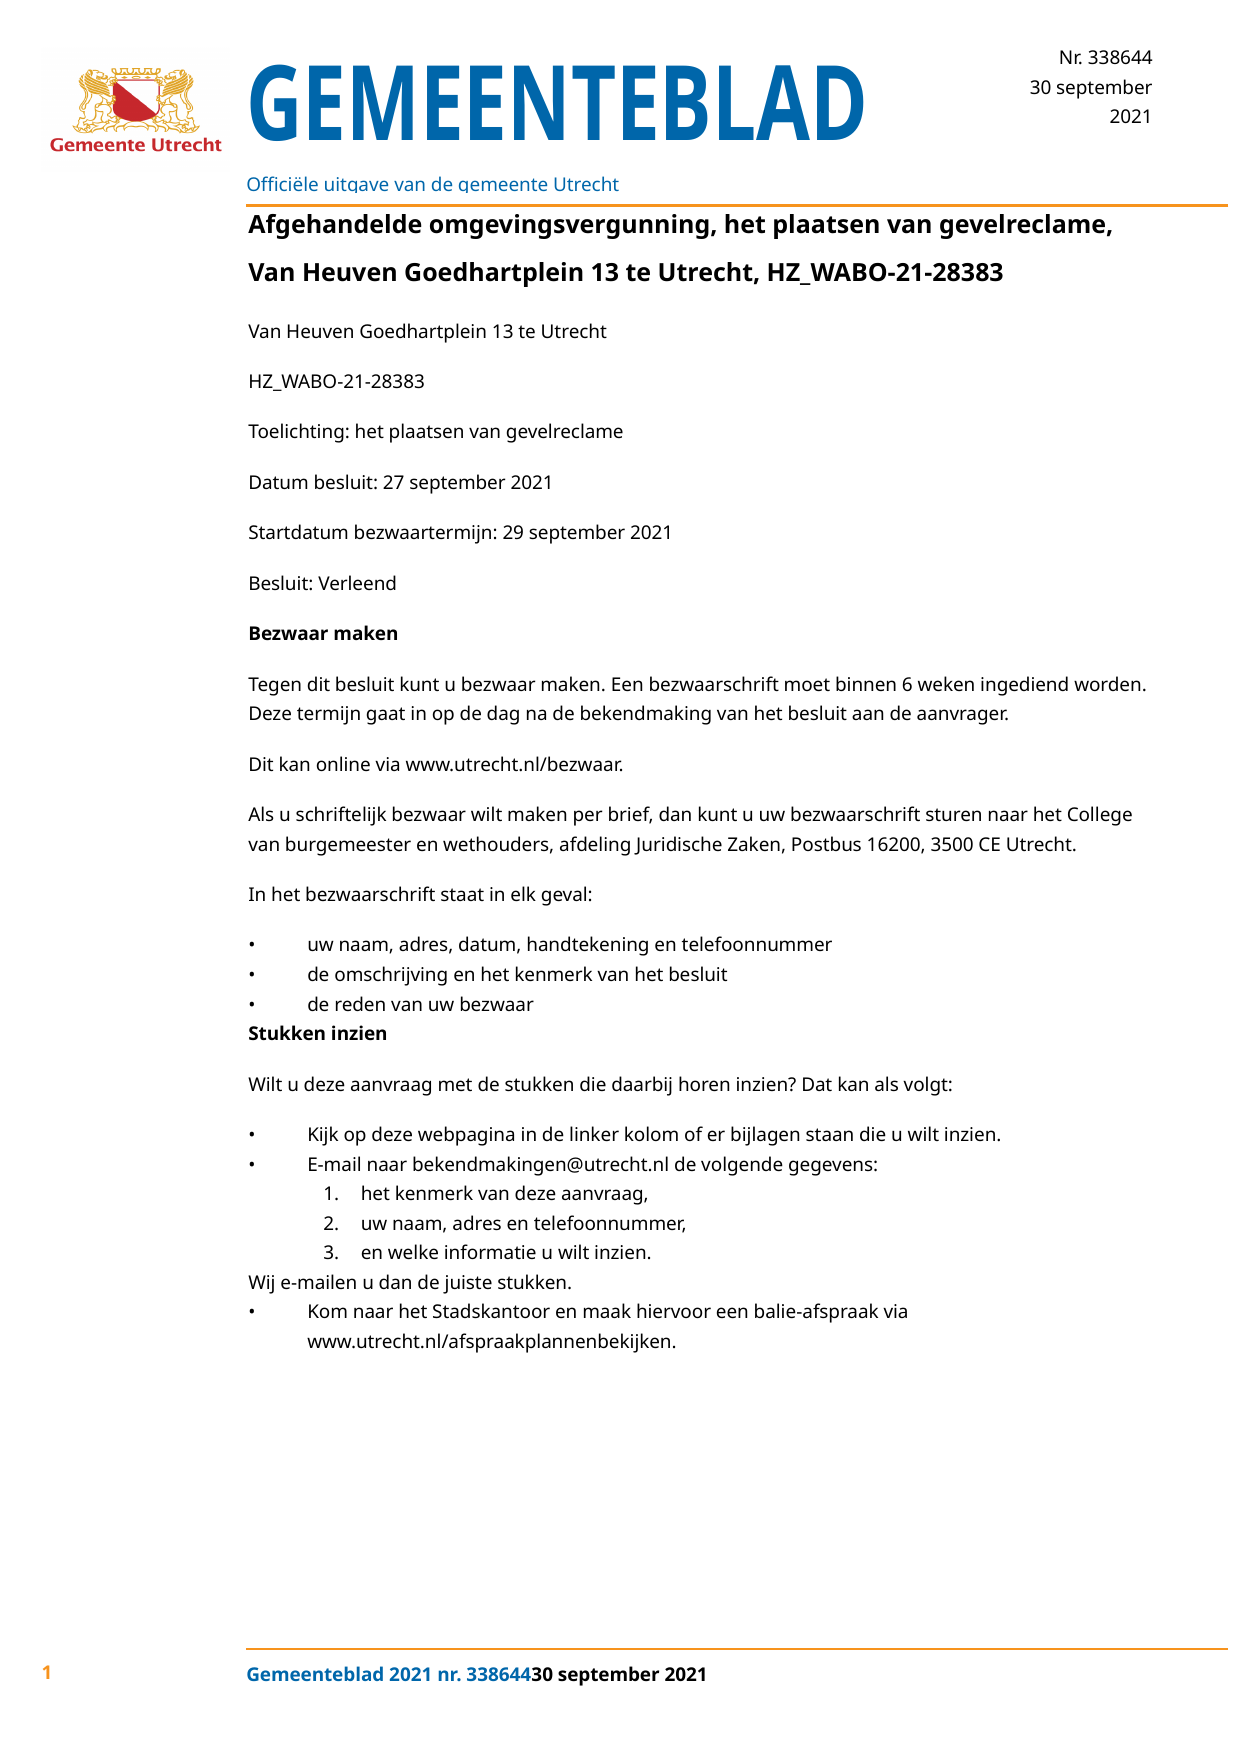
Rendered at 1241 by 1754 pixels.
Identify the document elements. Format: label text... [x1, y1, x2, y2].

list uw naam, adres en telefoonnummer, [323, 1210, 1152, 1236]
list en welke informatie u wilt inzien. [323, 1239, 1152, 1265]
list het kenmerk van deze aanvraag, [323, 1180, 1152, 1206]
text Stukken inzien [248, 1020, 1152, 1046]
text Toelichting: het plaatsen van gevelreclame [248, 419, 1152, 444]
text Startdatum bezwaartermijn: 29 september 2021 [248, 519, 1152, 545]
text HZ_WABO-21-28383 [248, 368, 1152, 394]
list uw naam, adres, datum, handtekening en telefoonnummer [248, 932, 1152, 957]
text Wilt u deze aanvraag met de stukken die daarbij horen inzien? Dat kan als volgt: [248, 1071, 1152, 1097]
text Van Heuven Goedhartplein 13 te Utrecht [248, 318, 1152, 344]
text Tegen dit besluit kunt u bezwaar maken. Een bezwaarschrift moet binnen 6 weken ingediend worden. Deze termijn gaat in op de dag na de bekendmaking van het besluit aan de aanvrager. [248, 671, 1152, 726]
list E-mail naar bekendmakingen@utrecht.nl de volgende gegevens: [248, 1151, 1152, 1177]
text Besluit: Verleend [248, 570, 1152, 596]
list de omschrijving en het kenmerk van het besluit [248, 961, 1152, 987]
text Als u schriftelijk bezwaar wilt maken per brief, dan kunt u uw bezwaarschrift sturen naar het College van burgemeester en wethouders, afdeling Juridische Zaken, Postbus 16200, 3500 CE Utrecht. [248, 801, 1152, 857]
text Wij e-mailen u dan de juiste stukken. [248, 1269, 1152, 1295]
text Dit kan online via www.utrecht.nl/bezwaar. [248, 751, 1152, 777]
list de reden van uw bezwaar [248, 991, 1152, 1017]
text Datum besluit: 27 september 2021 [248, 469, 1152, 495]
list Kom naar het Stadskantoor en maak hiervoor een balie-afspraak via www.utrecht.nl/afspraakplannenbekijken. [248, 1299, 1152, 1354]
list Kijk op deze webpagina in de linker kolom of er bijlagen staan die u wilt inzien. [248, 1121, 1152, 1147]
text Afgehandelde omgevingsvergunning, het plaatsen van gevelreclame, Van Heuven Goedhartplein 13 te Utrecht, HZ_WABO-21-28383 [248, 207, 1152, 288]
text In het bezwaarschrift staat in elk geval: [248, 881, 1152, 907]
text Bezwaar maken [248, 620, 1152, 646]
picture [41, 47, 231, 172]
